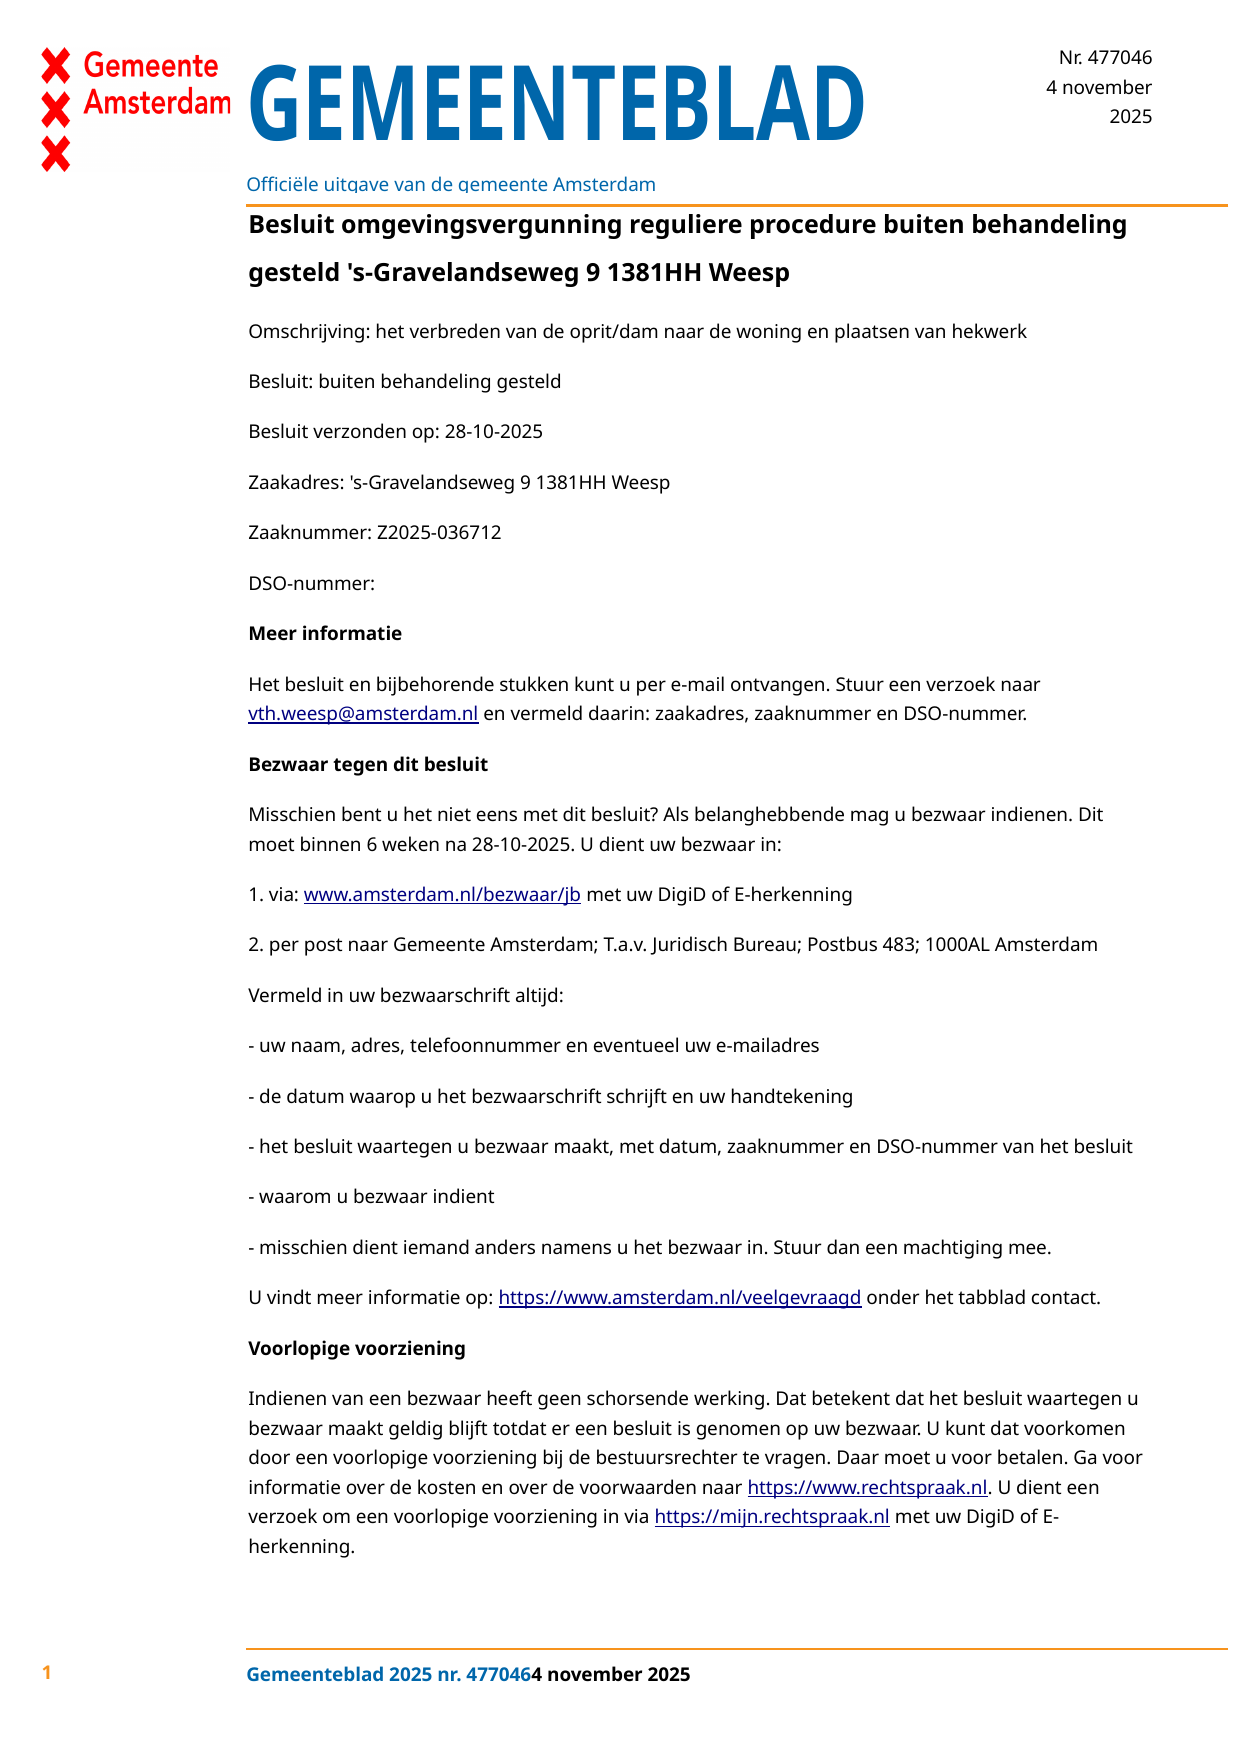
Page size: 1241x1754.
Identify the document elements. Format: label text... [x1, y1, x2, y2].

text Bezwaar tegen dit besluit [248, 751, 1152, 777]
text - waarom u bezwaar indient [248, 1184, 1152, 1209]
text Vermeld in uw bezwaarschrift altijd: [248, 982, 1152, 1008]
text Besluit verzonden op: 28-10-2025 [248, 419, 1152, 444]
text Misschien bent u het niet eens met dit besluit? Als belanghebbende mag u bezwaar indienen. Dit moet binnen 6 weken na 28-10-2025. U dient uw bezwaar in: [248, 801, 1152, 857]
text Indienen van een bezwaar heeft geen schorsende werking. Dat betekent dat het besluit waartegen u bezwaar maakt geldig blijft totdat er een besluit is genomen op uw bezwaar. U kunt dat voorkomen door een voorlopige voorziening bij de bestuursrechter te vragen. Daar moet u voor betalen. Ga voor informatie over de kosten en over de voorwaarden naar https://www.rechtspraak.nl. U dient een verzoek om een voorlopige voorziening in via https://mijn.rechtspraak.nl met uw DigiD of E-herkenning. [248, 1385, 1152, 1559]
text Besluit omgevingsvergunning reguliere procedure buiten behandeling gesteld 's-Gravelandseweg 9 1381HH Weesp [248, 207, 1152, 288]
text Omschrijving: het verbreden van de oprit/dam naar de woning en plaatsen van hekwerk [248, 318, 1152, 344]
text Zaaknummer: Z2025-036712 [248, 519, 1152, 545]
text Meer informatie [248, 620, 1152, 646]
text 1. via: www.amsterdam.nl/bezwaar/jb met uw DigiD of E-herkenning [248, 881, 1152, 907]
text - uw naam, adres, telefoonnummer en eventueel uw e-mailadres [248, 1032, 1152, 1058]
text DSO-nummer: [248, 570, 1152, 596]
text - misschien dient iemand anders namens u het bezwaar in. Stuur dan een machtiging mee. [248, 1234, 1152, 1260]
text Het besluit en bijbehorende stukken kunt u per e-mail ontvangen. Stuur een verzoek naar vth.weesp@amsterdam.nl en vermeld daarin: zaakadres, zaaknummer en DSO-nummer. [248, 671, 1152, 726]
text Zaakadres: 's-Gravelandseweg 9 1381HH Weesp [248, 469, 1152, 495]
text U vindt meer informatie op: https://www.amsterdam.nl/veelgevraagd onder het tabblad contact. [248, 1284, 1152, 1310]
picture [41, 47, 231, 172]
text - het besluit waartegen u bezwaar maakt, met datum, zaaknummer en DSO-nummer van het besluit [248, 1133, 1152, 1159]
text 2. per post naar Gemeente Amsterdam; T.a.v. Juridisch Bureau; Postbus 483; 1000AL Amsterdam [248, 932, 1152, 957]
text Besluit: buiten behandeling gesteld [248, 368, 1152, 394]
text Voorlopige voorziening [248, 1335, 1152, 1361]
text - de datum waarop u het bezwaarschrift schrijft en uw handtekening [248, 1083, 1152, 1109]
